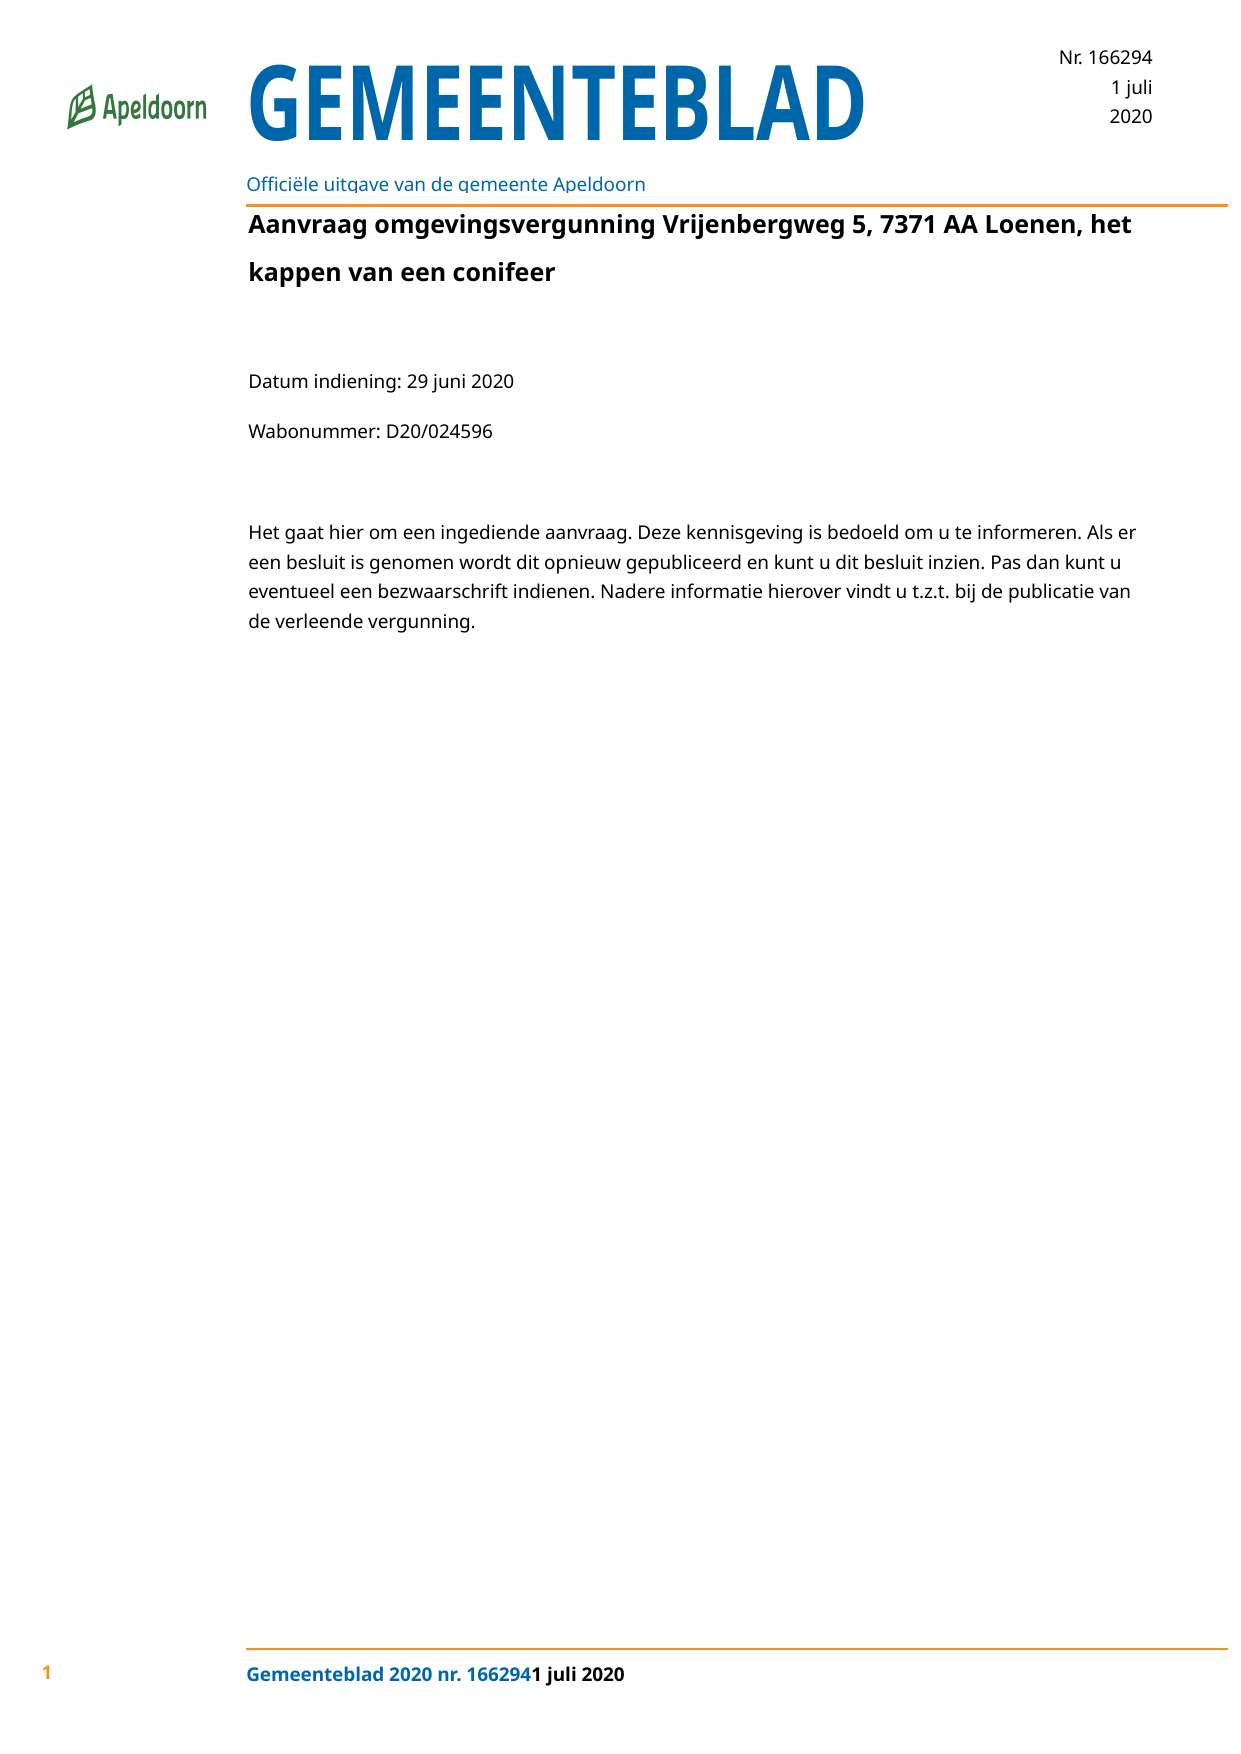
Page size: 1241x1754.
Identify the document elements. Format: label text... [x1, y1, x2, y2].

text Aanvraag omgevingsvergunning Vrijenbergweg 5, 7371 AA Loenen, het kappen van een conifeer [248, 207, 1152, 288]
text Wabonummer: D20/024596 [248, 419, 1152, 444]
text Het gaat hier om een ingediende aanvraag. Deze kennisgeving is bedoeld om u te informeren. Als er een besluit is genomen wordt dit opnieuw gepubliceerd en kunt u dit besluit inzien. Pas dan kunt u eventueel een bezwaarschrift indienen. Nadere informatie hierover vindt u t.z.t. bij de publicatie van de verleende vergunning. [248, 519, 1152, 634]
picture [41, 47, 231, 172]
text Datum indiening: 29 juni 2020 [248, 368, 1152, 394]
